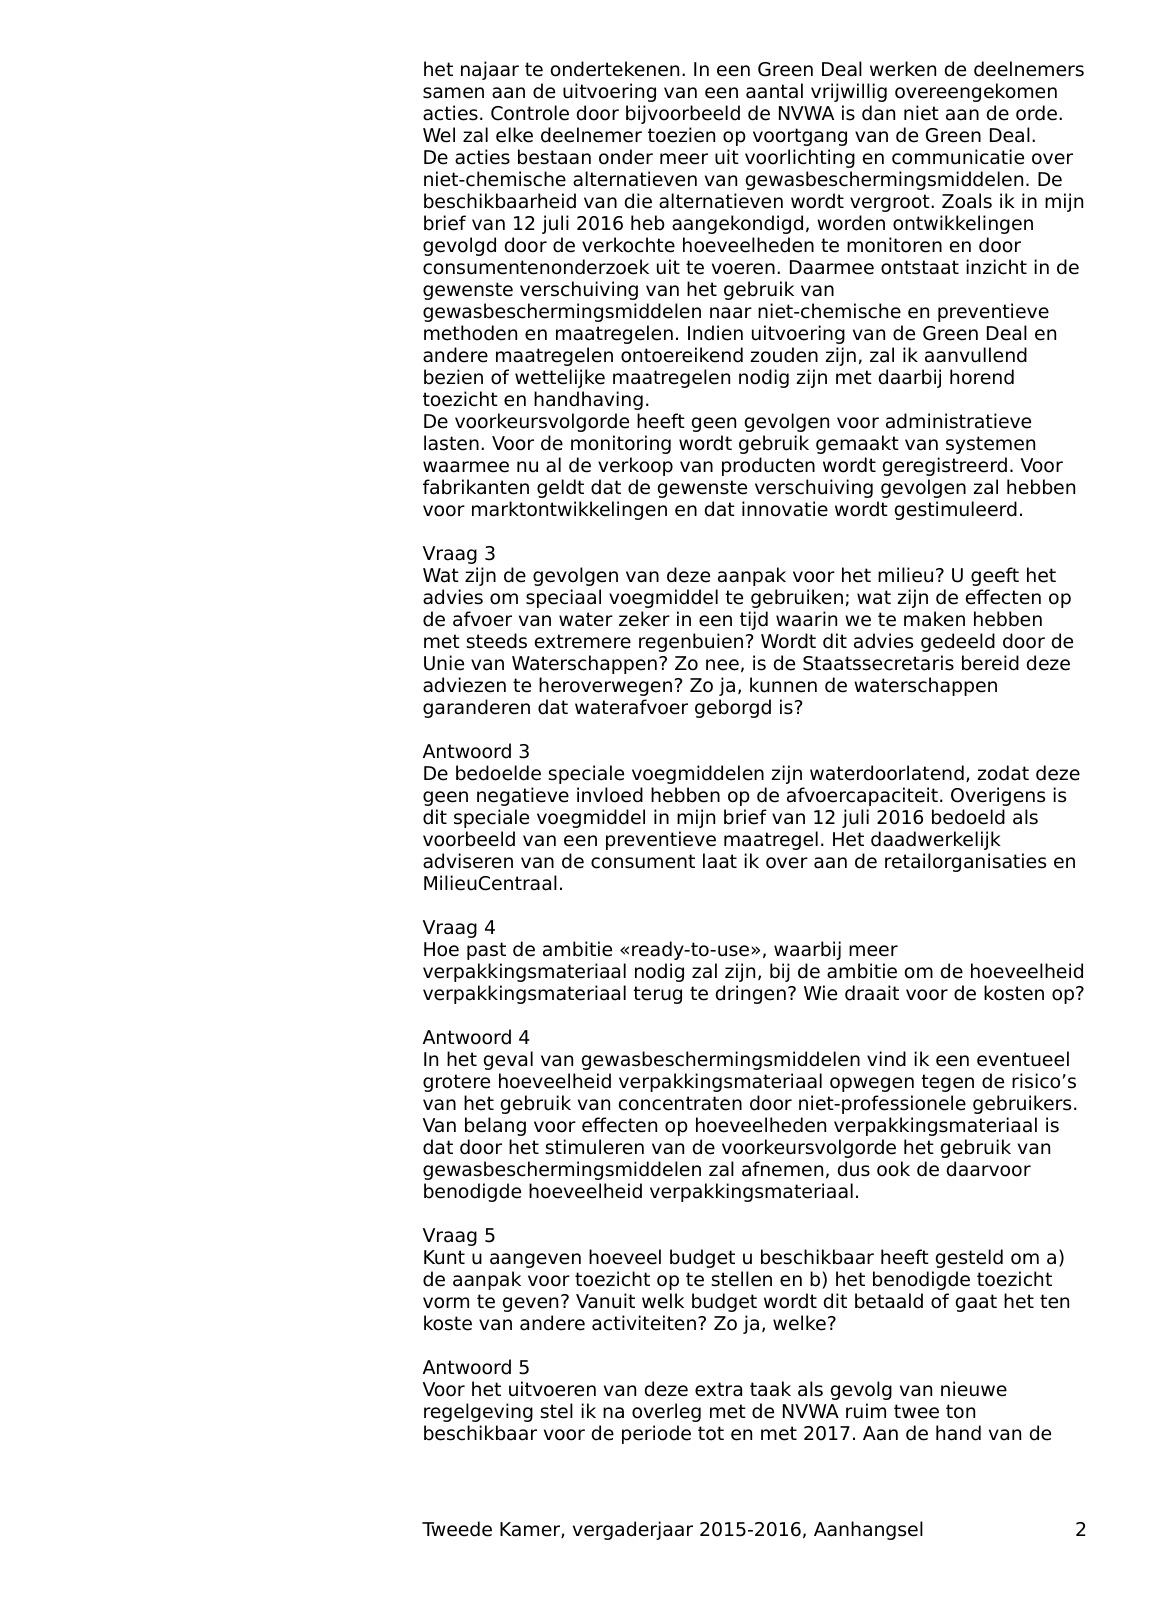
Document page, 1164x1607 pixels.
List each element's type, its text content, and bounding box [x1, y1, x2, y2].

text De acties bestaan onder meer uit voorlichting en communicatie over niet-chemische alternatieven van gewasbeschermingsmiddelen. De beschikbaarheid van die alternatieven wordt vergroot. Zoals ik in mijn brief van 12 juli 2016 heb aangekondigd, worden ontwikkelingen gevolgd door de verkochte hoeveelheden te monitoren en door consumentenonderzoek uit te voeren. Daarmee ontstaat inzicht in de gewenste verschuiving van het gebruik van gewasbeschermingsmiddelen naar niet-chemische en preventieve methoden en maatregelen. Indien uitvoering van de Green Deal en andere maatregelen ontoereikend zouden zijn, zal ik aanvullend bezien of wettelijke maatregelen nodig zijn met daarbij horend toezicht en handhaving. [422, 147, 1087, 411]
text In het geval van gewasbeschermingsmiddelen vind ik een eventueel grotere hoeveelheid verpakkingsmateriaal opwegen tegen de risico’s van het gebruik van concentraten door niet-professionele gebruikers. Van belang voor effecten op hoeveelheden verpakkingsmateriaal is dat door het stimuleren van de voorkeursvolgorde het gebruik van gewasbeschermingsmiddelen zal afnemen, dus ook de daarvoor benodigde hoeveelheid verpakkingsmateriaal. [422, 1049, 1087, 1203]
text Vraag 4 [422, 917, 1087, 939]
text Wat zijn de gevolgen van deze aanpak voor het milieu? U geeft het advies om speciaal voegmiddel te gebruiken; wat zijn de effecten op de afvoer van water zeker in een tijd waarin we te maken hebben met steeds extremere regenbuien? Wordt dit advies gedeeld door de Unie van Waterschappen? Zo nee, is de Staatssecretaris bereid deze adviezen te heroverwegen? Zo ja, kunnen de waterschappen garanderen dat waterafvoer geborgd is? [422, 565, 1087, 719]
text Antwoord 4 [422, 1027, 1087, 1049]
text Vraag 5 [422, 1225, 1087, 1247]
text De voorkeursvolgorde heeft geen gevolgen voor administratieve lasten. Voor de monitoring wordt gebruik gemaakt van systemen waarmee nu al de verkoop van producten wordt geregistreerd. Voor fabrikanten geldt dat de gewenste verschuiving gevolgen zal hebben voor marktontwikkelingen en dat innovatie wordt gestimuleerd. [422, 411, 1087, 521]
text De bedoelde speciale voegmiddelen zijn waterdoorlatend, zodat deze geen negatieve invloed hebben op de afvoercapaciteit. Overigens is dit speciale voegmiddel in mijn brief van 12 juli 2016 bedoeld als voorbeeld van een preventieve maatregel. Het daadwerkelijk adviseren van de consument laat ik over aan de retailorganisaties en MilieuCentraal. [422, 763, 1087, 895]
text Antwoord 5 [422, 1357, 1087, 1379]
text Hoe past de ambitie «ready-to-use», waarbij meer verpakkingsmateriaal nodig zal zijn, bij de ambitie om de hoeveelheid verpakkingsmateriaal terug te dringen? Wie draait voor de kosten op? [422, 939, 1087, 1005]
text Kunt u aangeven hoeveel budget u beschikbaar heeft gesteld om a) de aanpak voor toezicht op te stellen en b) het benodigde toezicht vorm te geven? Vanuit welk budget wordt dit betaald of gaat het ten koste van andere activiteiten? Zo ja, welke? [422, 1247, 1087, 1335]
text Voor het uitvoeren van deze extra taak als gevolg van nieuwe regelgeving stel ik na overleg met de NVWA ruim twee ton beschikbaar voor de periode tot en met 2017. Aan de hand van de [422, 1379, 1087, 1445]
text Vraag 3 [422, 543, 1087, 565]
text Antwoord 3 [422, 741, 1087, 763]
text het najaar te ondertekenen. In een Green Deal werken de deelnemers samen aan de uitvoering van een aantal vrijwillig overeengekomen acties. Controle door bijvoorbeeld de NVWA is dan niet aan de orde. Wel zal elke deelnemer toezien op voortgang van de Green Deal. [422, 59, 1087, 147]
